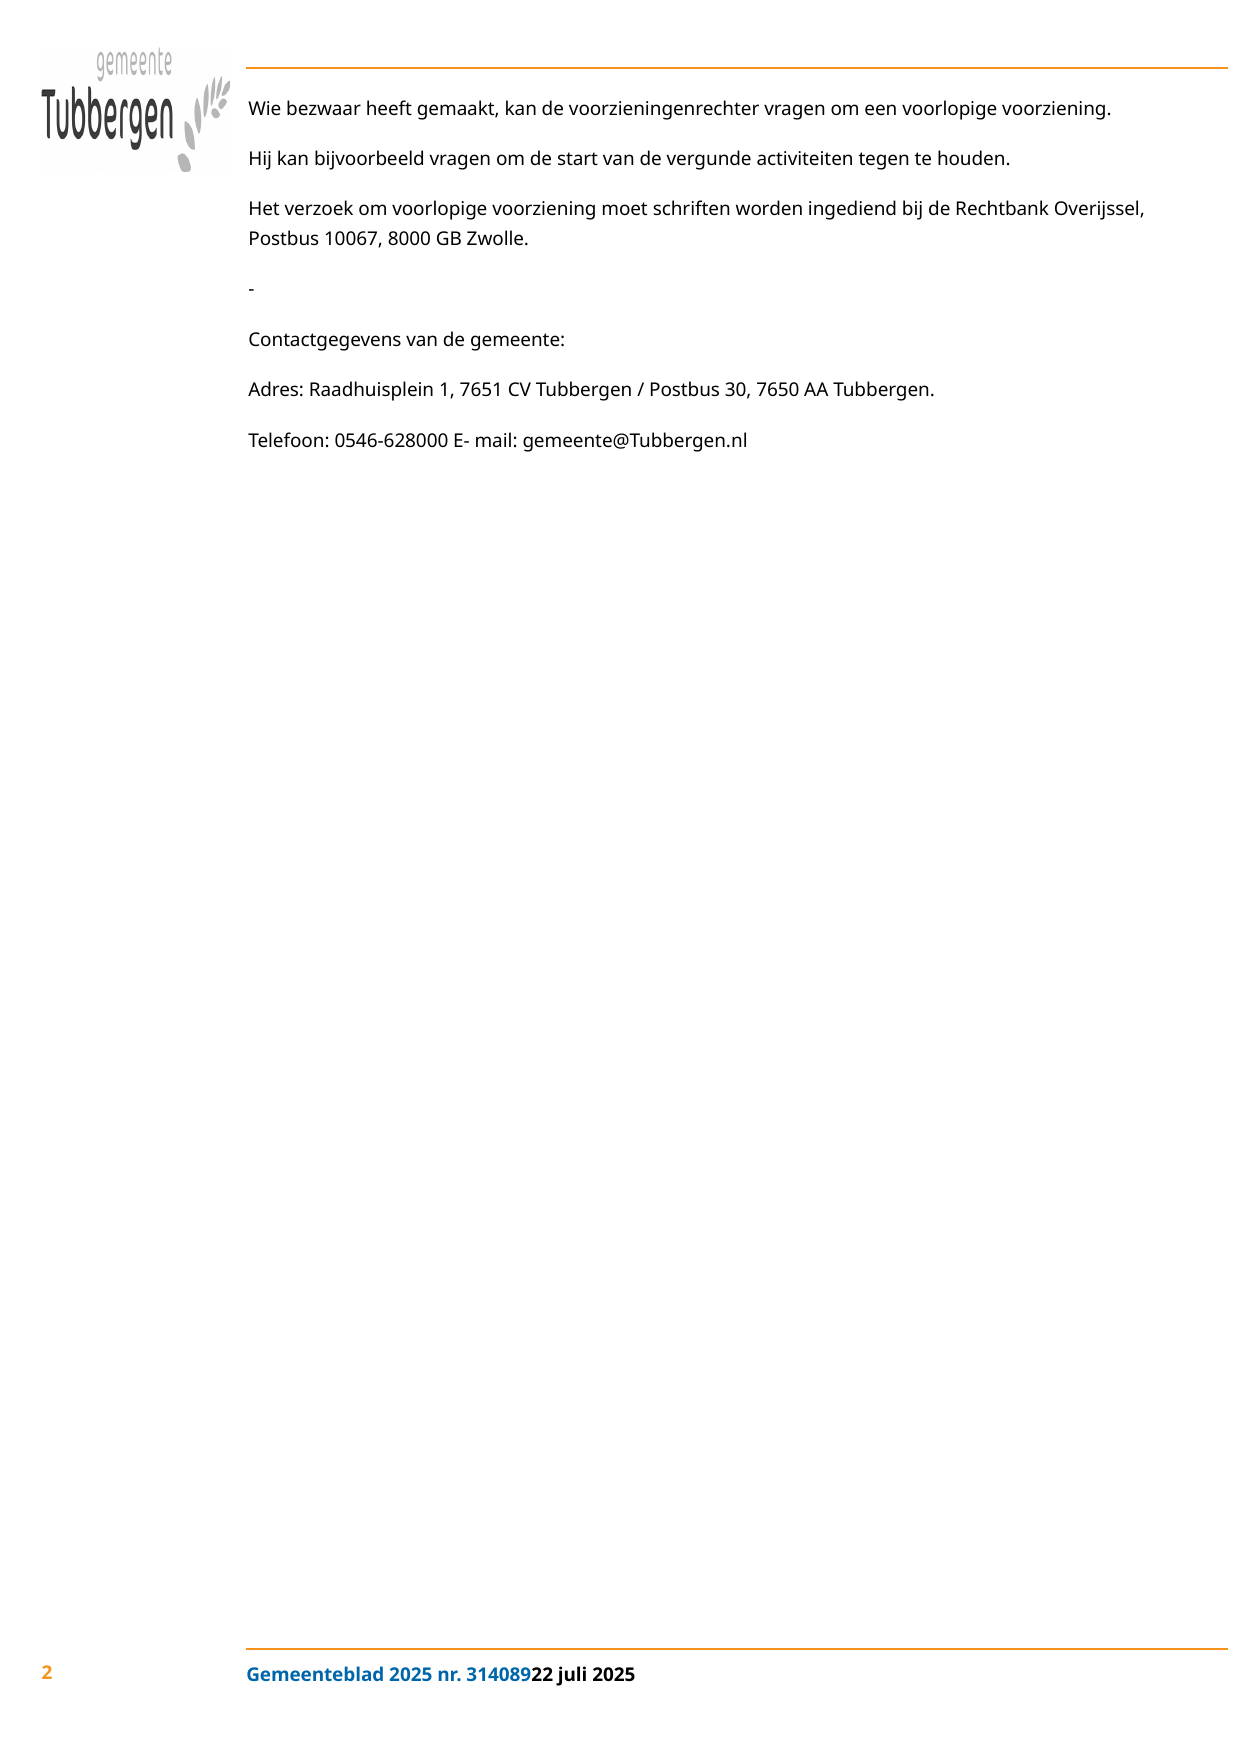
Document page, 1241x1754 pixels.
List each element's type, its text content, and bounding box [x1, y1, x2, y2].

text Het verzoek om voorlopige voorziening moet schriften worden ingediend bij de Rechtbank Overijssel, Postbus 10067, 8000 GB Zwolle. [248, 196, 1152, 251]
text Adres: Raadhuisplein 1, 7651 CV Tubbergen / Postbus 30, 7650 AA Tubbergen. [248, 376, 1152, 402]
text - [248, 276, 1152, 301]
text Contactgegevens van de gemeente: [248, 326, 1152, 352]
text Telefoon: 0546-628000 E- mail: gemeente@Tubbergen.nl [248, 427, 1152, 453]
text Hij kan bijvoorbeeld vragen om de start van de vergunde activiteiten tegen te houden. [248, 145, 1152, 171]
picture [41, 47, 231, 172]
text Wie bezwaar heeft gemaakt, kan de voorzieningenrechter vragen om een voorlopige voorziening. [248, 95, 1152, 121]
